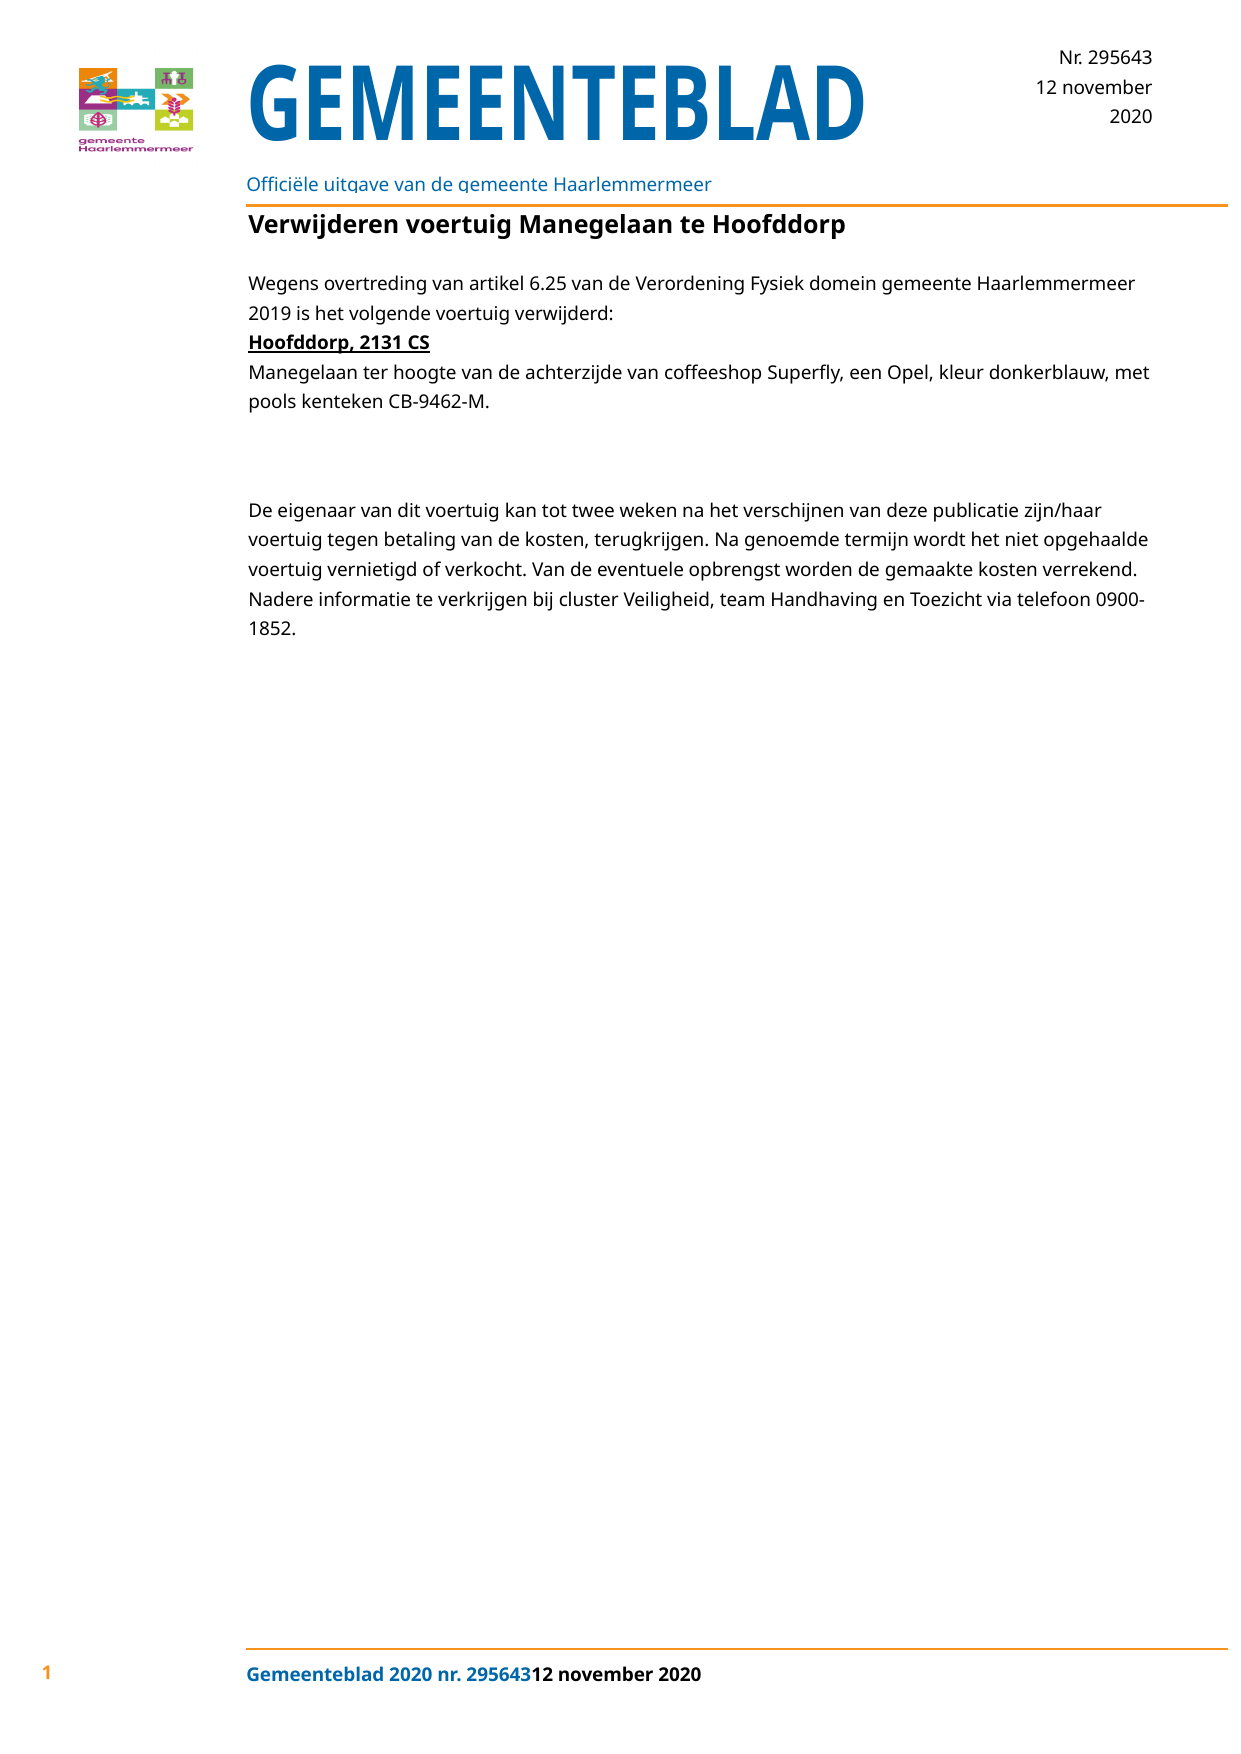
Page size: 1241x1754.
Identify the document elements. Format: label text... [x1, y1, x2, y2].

text Verwijderen voertuig Manegelaan te Hoofddorp [248, 207, 1152, 241]
text De eigenaar van dit voertuig kan tot twee weken na het verschijnen van deze publicatie zijn/haar voertuig tegen betaling van de kosten, terugkrijgen. Na genoemde termijn wordt het niet opgehaalde voertuig vernietigd of verkocht. Van de eventuele opbrengst worden de gemaakte kosten verrekend. Nadere informatie te verkrijgen bij cluster Veiligheid, team Handhaving en Toezicht via telefoon 0900-1852. [248, 497, 1152, 641]
picture [41, 47, 231, 172]
text Manegelaan ter hoogte van de achterzijde van coffeeshop Superfly, een Opel, kleur donkerblauw, met pools kenteken CB-9462-M. [248, 359, 1152, 414]
text Wegens overtreding van artikel 6.25 van de Verordening Fysiek domein gemeente Haarlemmermeer 2019 is het volgende voertuig verwijderd: [248, 270, 1152, 326]
text Hoofddorp, 2131 CS [248, 329, 1152, 355]
